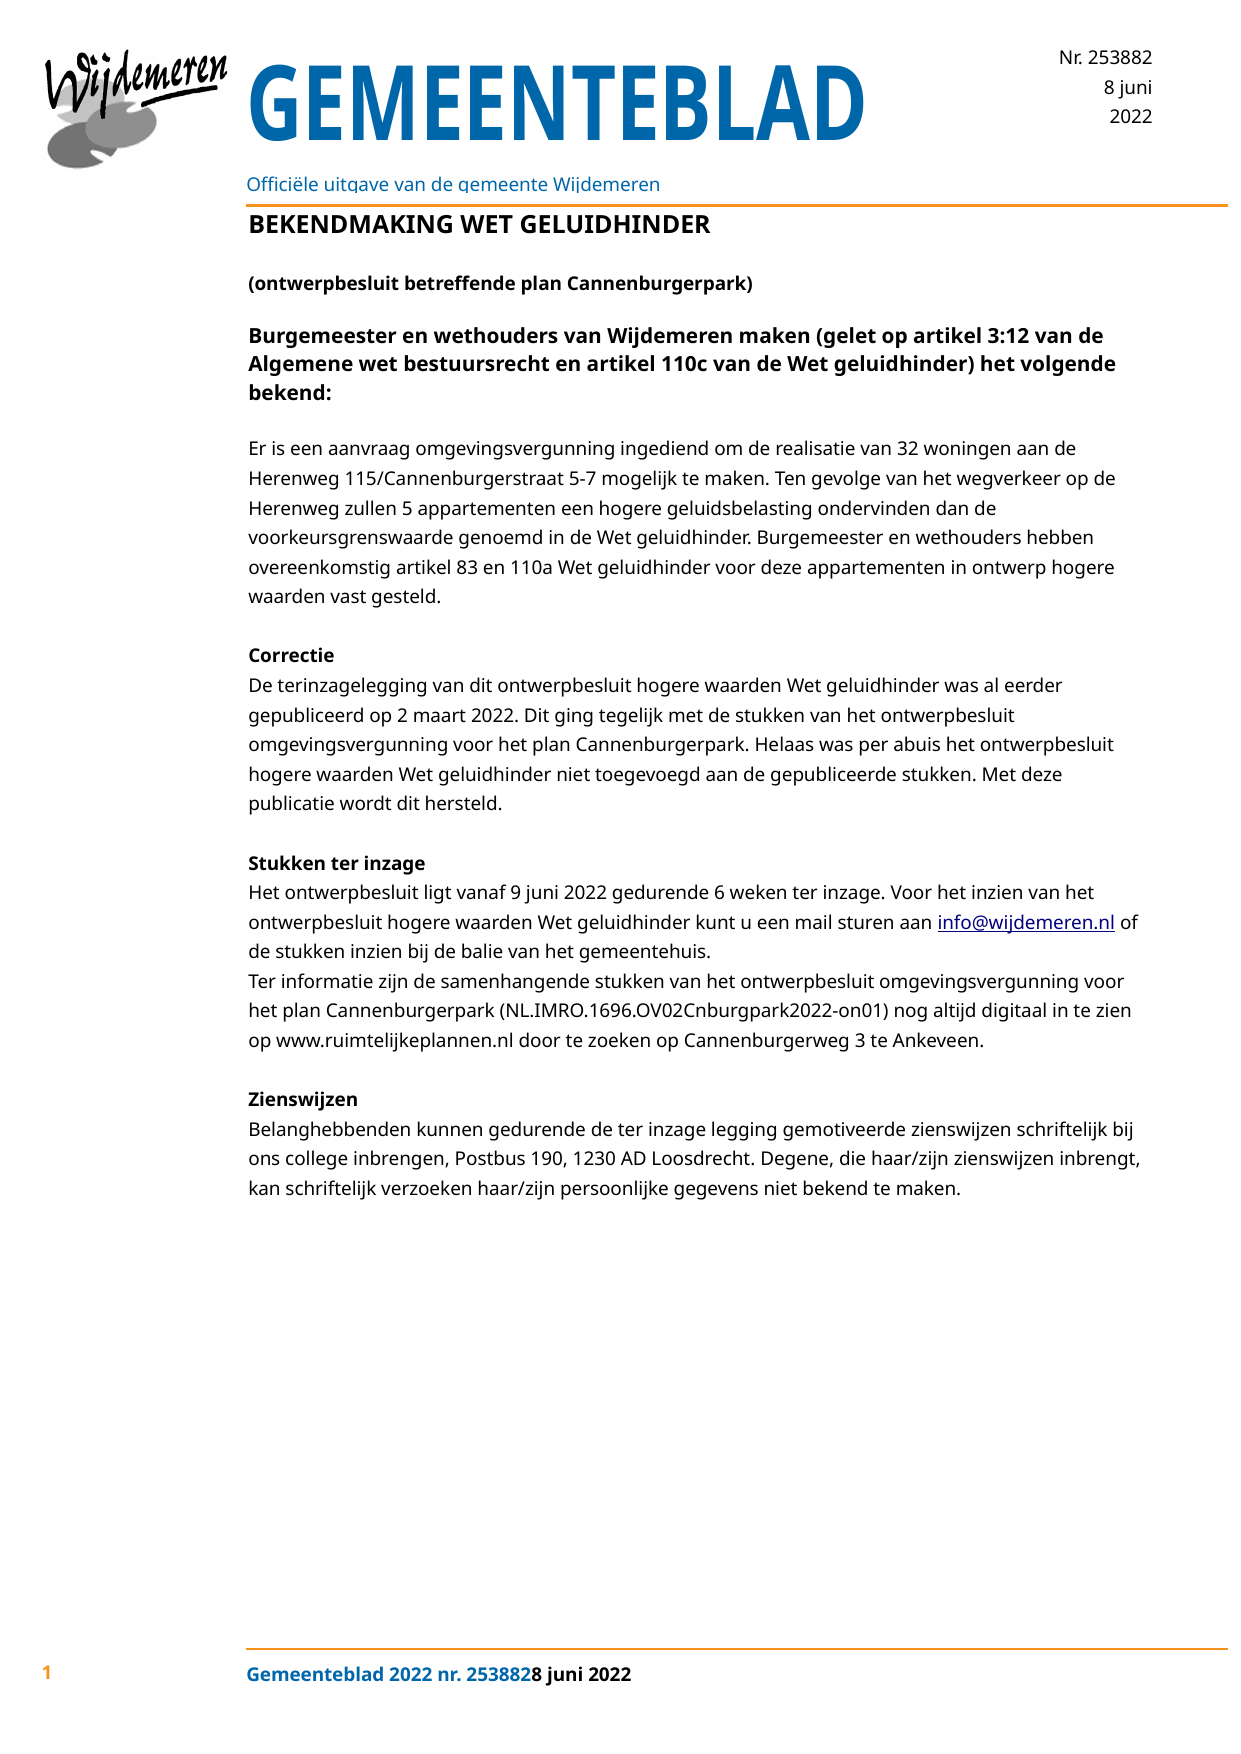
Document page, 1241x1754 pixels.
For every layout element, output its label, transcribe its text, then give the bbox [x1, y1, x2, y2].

text De terinzagelegging van dit ontwerpbesluit hogere waarden Wet geluidhinder was al eerder gepubliceerd op 2 maart 2022. Dit ging tegelijk met de stukken van het ontwerpbesluit omgevingsvergunning voor het plan Cannenburgerpark. Helaas was per abuis het ontwerpbesluit hogere waarden Wet geluidhinder niet toegevoegd aan de gepubliceerde stukken. Met deze publicatie wordt dit hersteld. [248, 672, 1152, 816]
text (ontwerpbesluit betreffende plan Cannenburgerpark) [248, 270, 1152, 296]
picture [41, 47, 231, 172]
text Zienswijzen [248, 1086, 1152, 1112]
text Stukken ter inzage [248, 850, 1152, 876]
text Er is een aanvraag omgevingsvergunning ingediend om de realisatie van 32 woningen aan de Herenweg 115/Cannenburgerstraat 5-7 mogelijk te maken. Ten gevolge van het wegverkeer op de Herenweg zullen 5 appartementen een hogere geluidsbelasting ondervinden dan de voorkeursgrenswaarde genoemd in de Wet geluidhinder. Burgemeester en wethouders hebben overeenkomstig artikel 83 en 110a Wet geluidhinder voor deze appartementen in ontwerp hogere waarden vast gesteld. [248, 436, 1152, 609]
text Ter informatie zijn de samenhangende stukken van het ontwerpbesluit omgevingsvergunning voor het plan Cannenburgerpark (NL.IMRO.1696.OV02Cnburgpark2022-on01) nog altijd digitaal in te zien op www.ruimtelijkeplannen.nl door te zoeken op Cannenburgerweg 3 te Ankeveen. [248, 968, 1152, 1053]
text Belanghebbenden kunnen gedurende de ter inzage legging gemotiveerde zienswijzen schriftelijk bij ons college inbrengen, Postbus 190, 1230 AD Loosdrecht. Degene, die haar/zijn zienswijzen inbrengt, kan schriftelijk verzoeken haar/zijn persoonlijke gegevens niet bekend te maken. [248, 1116, 1152, 1201]
text BEKENDMAKING WET GELUIDHINDER [248, 207, 1152, 241]
text Burgemeester en wethouders van Wijdemeren maken (gelet op artikel 3:12 van de Algemene wet bestuursrecht en artikel 110c van de Wet geluidhinder) het volgende bekend: [248, 321, 1152, 406]
text Correctie [248, 643, 1152, 668]
text Het ontwerpbesluit ligt vanaf 9 juni 2022 gedurende 6 weken ter inzage. Voor het inzien van het ontwerpbesluit hogere waarden Wet geluidhinder kunt u een mail sturen aan info@wijdemeren.nl of de stukken inzien bij de balie van het gemeentehuis. [248, 879, 1152, 964]
